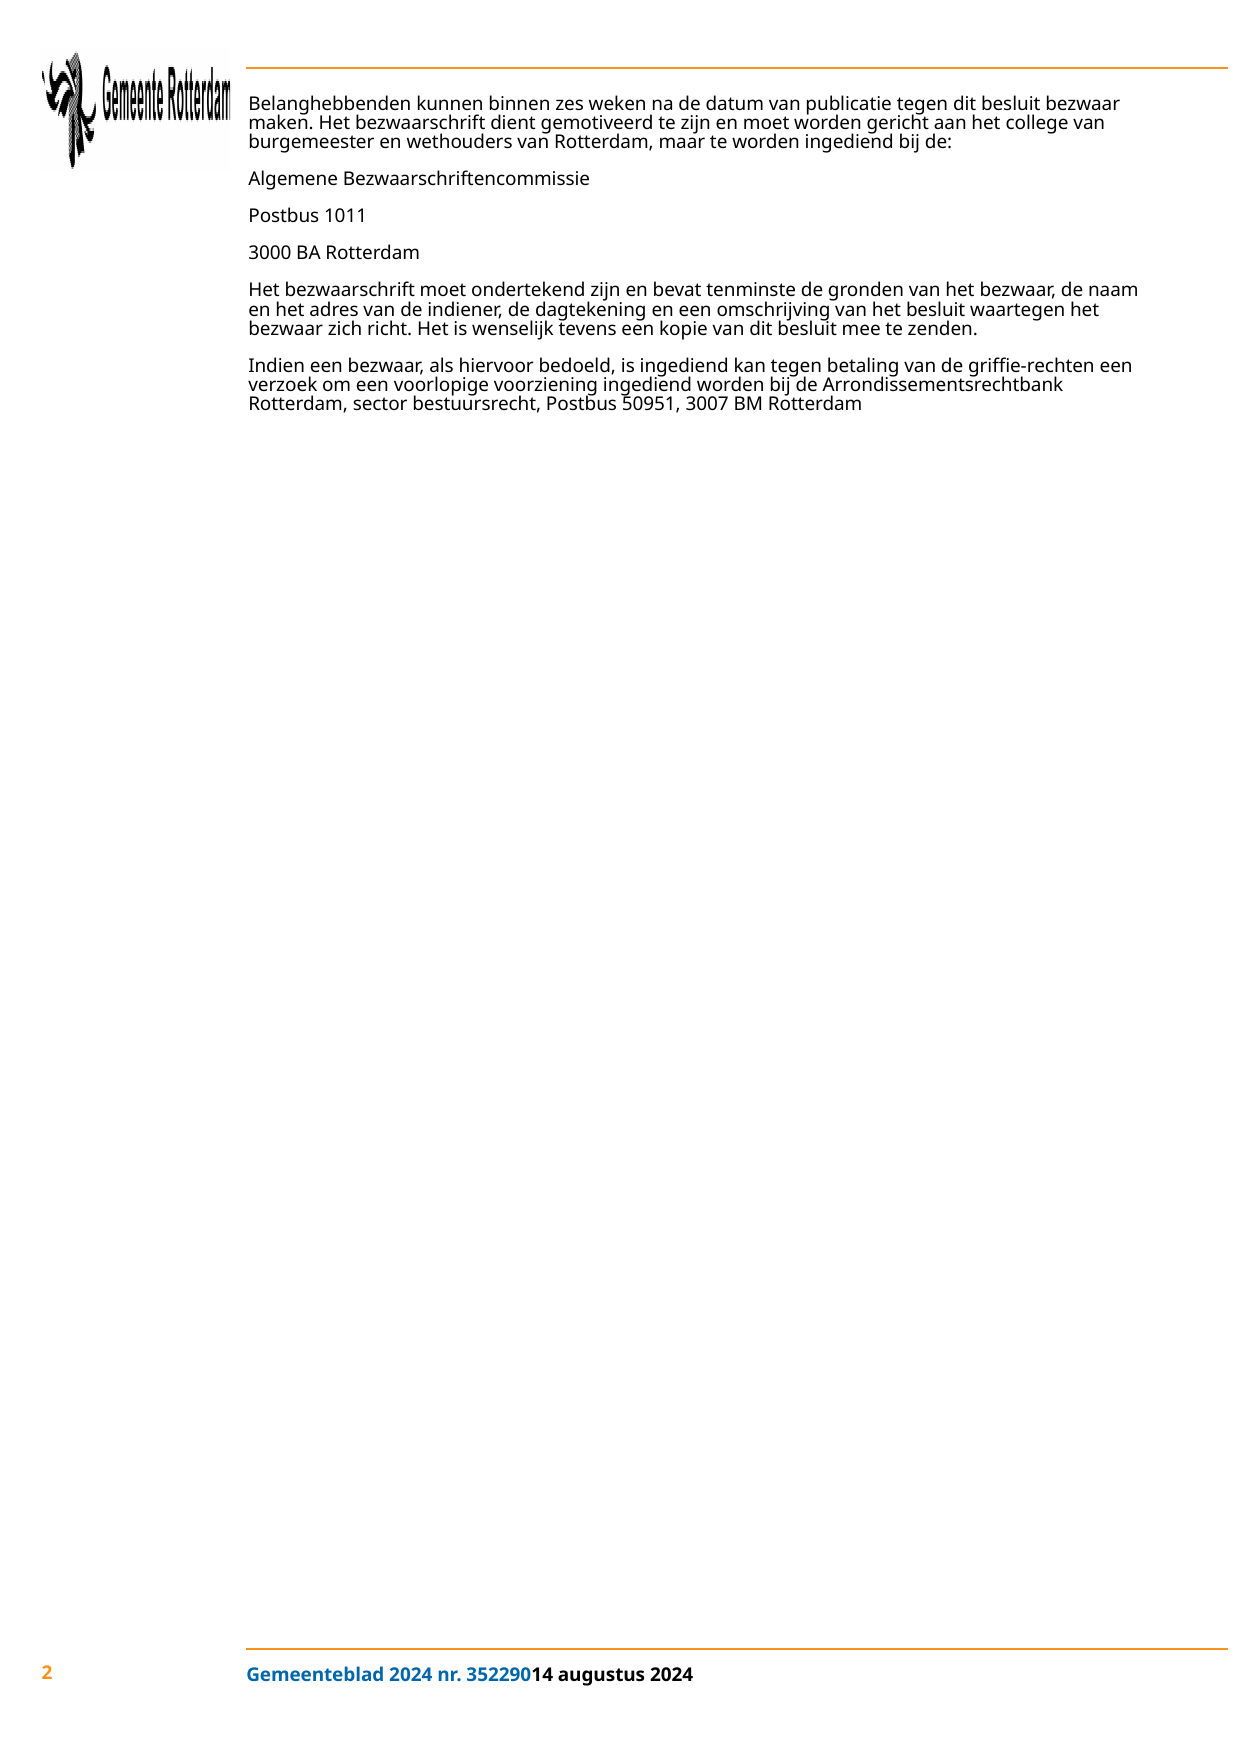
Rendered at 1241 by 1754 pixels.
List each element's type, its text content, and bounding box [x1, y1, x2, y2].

picture [41, 47, 231, 172]
text Algemene Bezwaarschriftencommissie [248, 170, 1152, 190]
text Het bezwaarschrift moet ondertekend zijn en bevat tenminste de gronden van het bezwaar, de naam en het adres van de indiener, de dagtekening en een omschrijving van het besluit waartegen het bezwaar zich richt. Het is wenselijk tevens een kopie van dit besluit mee te zenden. [248, 281, 1152, 339]
text Belanghebbenden kunnen binnen zes weken na de datum van publicatie tegen dit besluit bezwaar maken. Het bezwaarschrift dient gemotiveerd te zijn en moet worden gericht aan het college van burgemeester en wethouders van Rotterdam, maar te worden ingediend bij de: [248, 95, 1152, 153]
text Postbus 1011 [248, 207, 1152, 227]
text 3000 BA Rotterdam [248, 244, 1152, 264]
text Indien een bezwaar, als hiervoor bedoeld, is ingediend kan tegen betaling van de griffie-rechten een verzoek om een voorlopige voorziening ingediend worden bij de Arrondissementsrechtbank Rotterdam, sector bestuursrecht, Postbus 50951, 3007 BM Rotterdam [248, 357, 1152, 415]
